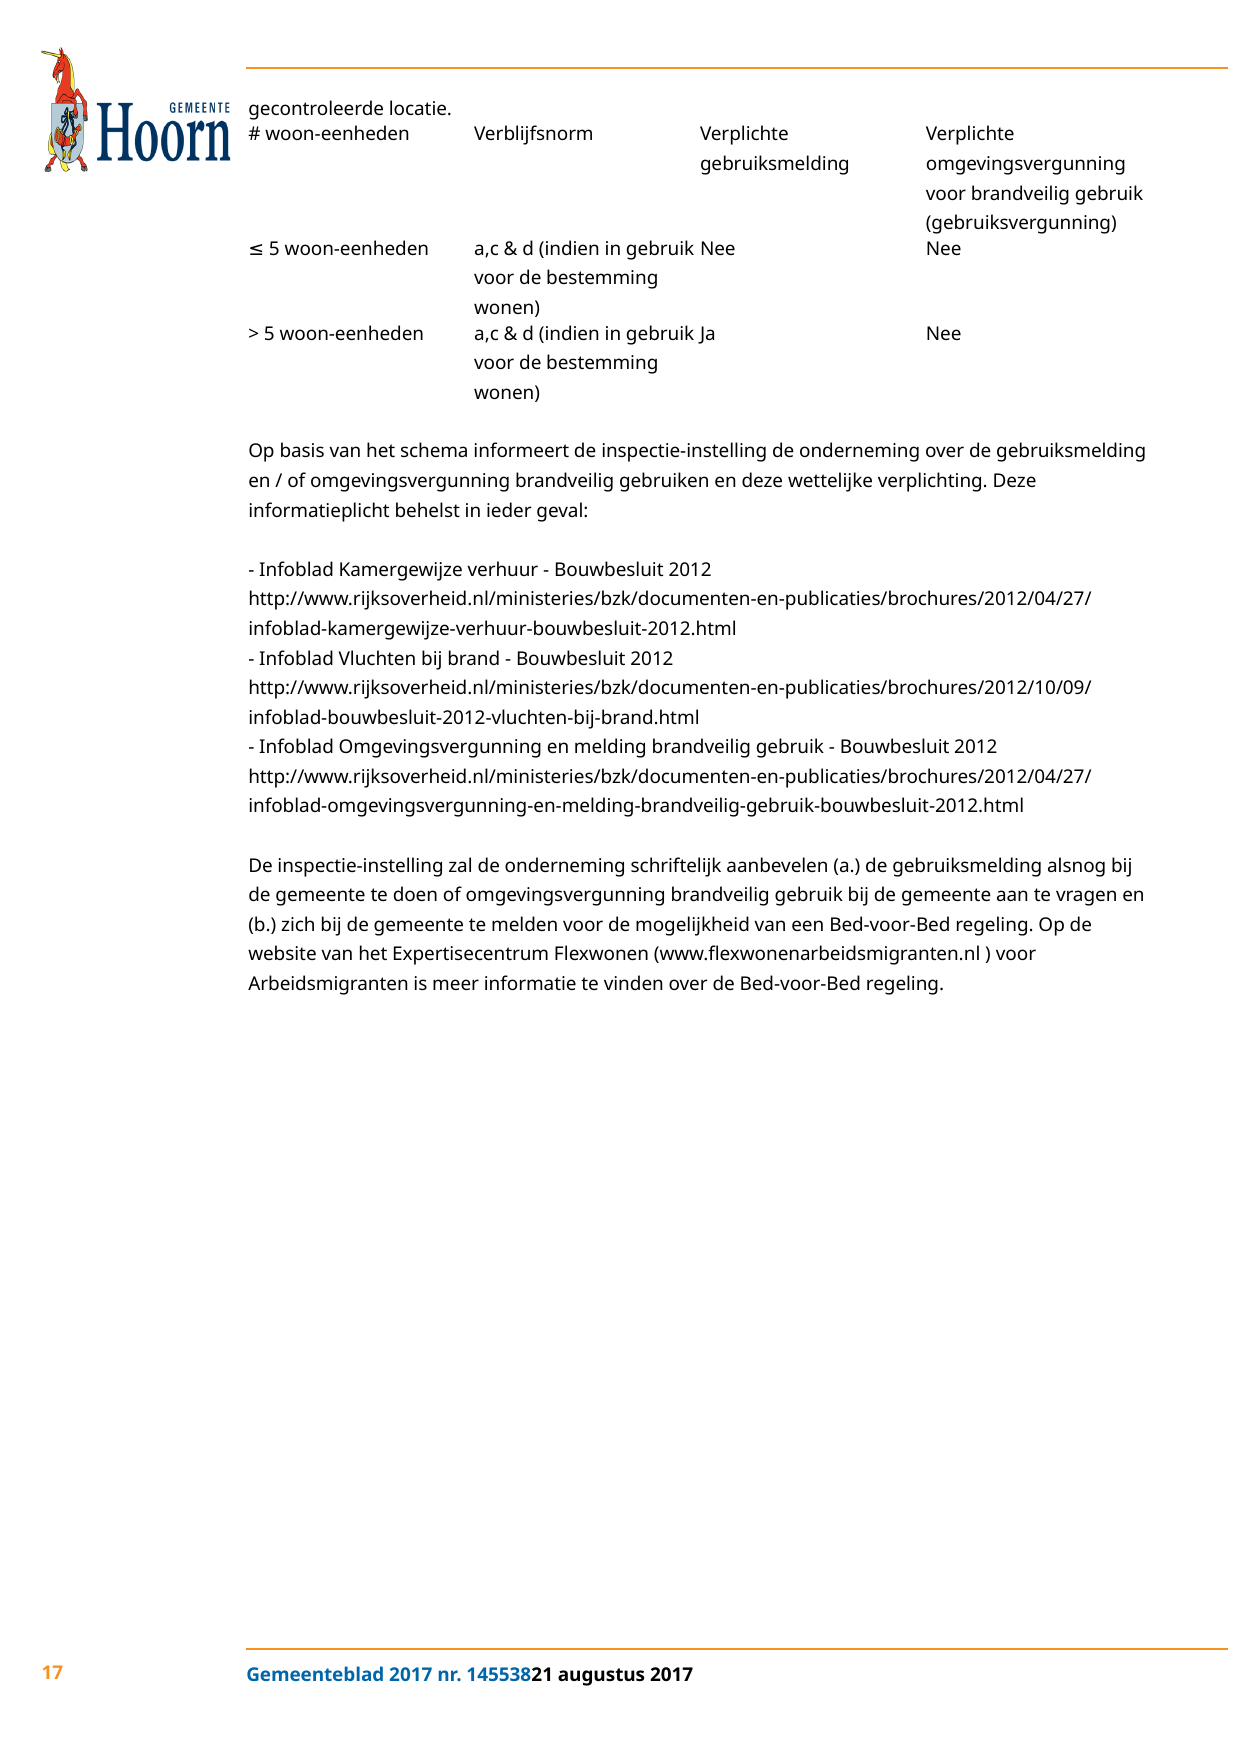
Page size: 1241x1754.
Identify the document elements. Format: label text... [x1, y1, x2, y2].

text - Infoblad Omgevingsvergunning en melding brandveilig gebruik - Bouwbesluit 2012 http://www.rijksoverheid.nl/ministeries/bzk/documenten-en-publicaties/brochures/2012/04/27/infoblad-omgevingsvergunning-en-melding-brandveilig-gebruik-bouwbesluit-2012.html [248, 733, 1152, 818]
table_cell ≤ 5 woon-eenheden [248, 235, 474, 320]
text De inspectie-instelling zal de onderneming schriftelijk aanbevelen (a.) de gebruiksmelding alsnog bij de gemeente te doen of omgevingsvergunning brandveilig gebruik bij de gemeente aan te vragen en (b.) zich bij de gemeente te melden voor de mogelijkheid van een Bed-voor-Bed regeling. Op de website van het Expertisecentrum Flexwonen (www.flexwonenarbeidsmigranten.nl ) voor Arbeidsmigranten is meer informatie te vinden over de Bed-voor-Bed regeling. [248, 852, 1152, 996]
picture [41, 47, 231, 172]
table_cell Nee [926, 320, 1152, 405]
table_header gecontroleerde locatie. [248, 95, 474, 121]
text - Infoblad Kamergewijze verhuur - Bouwbesluit 2012 http://www.rijksoverheid.nl/ministeries/bzk/documenten-en-publicaties/brochures/2012/04/27/infoblad-kamergewijze-verhuur-bouwbesluit-2012.html [248, 556, 1152, 641]
table_cell Verblijfsnorm [474, 121, 700, 235]
text - Infoblad Vluchten bij brand - Bouwbesluit 2012 http://www.rijksoverheid.nl/ministeries/bzk/documenten-en-publicaties/brochures/2012/10/09/infoblad-bouwbesluit-2012-vluchten-bij-brand.html [248, 645, 1152, 729]
table_cell a,c & d (indien in gebruik voor de bestemming wonen) [474, 235, 700, 320]
table_cell Nee [700, 235, 926, 320]
table_cell Verplichte omgevingsvergunning voor brandveilig gebruik (gebruiksvergunning) [926, 121, 1152, 235]
table_cell Ja [700, 320, 926, 405]
table_cell Nee [926, 235, 1152, 320]
table_cell > 5 woon-eenheden [248, 320, 474, 405]
table_cell Verplichte gebruiksmelding [700, 121, 926, 235]
table_cell # woon-eenheden [248, 121, 474, 235]
text Op basis van het schema informeert de inspectie-instelling de onderneming over de gebruiksmelding en / of omgevingsvergunning brandveilig gebruiken en deze wettelijke verplichting. Deze informatieplicht behelst in ieder geval: [248, 438, 1152, 522]
table_cell a,c & d (indien in gebruik voor de bestemming wonen) [474, 320, 700, 405]
